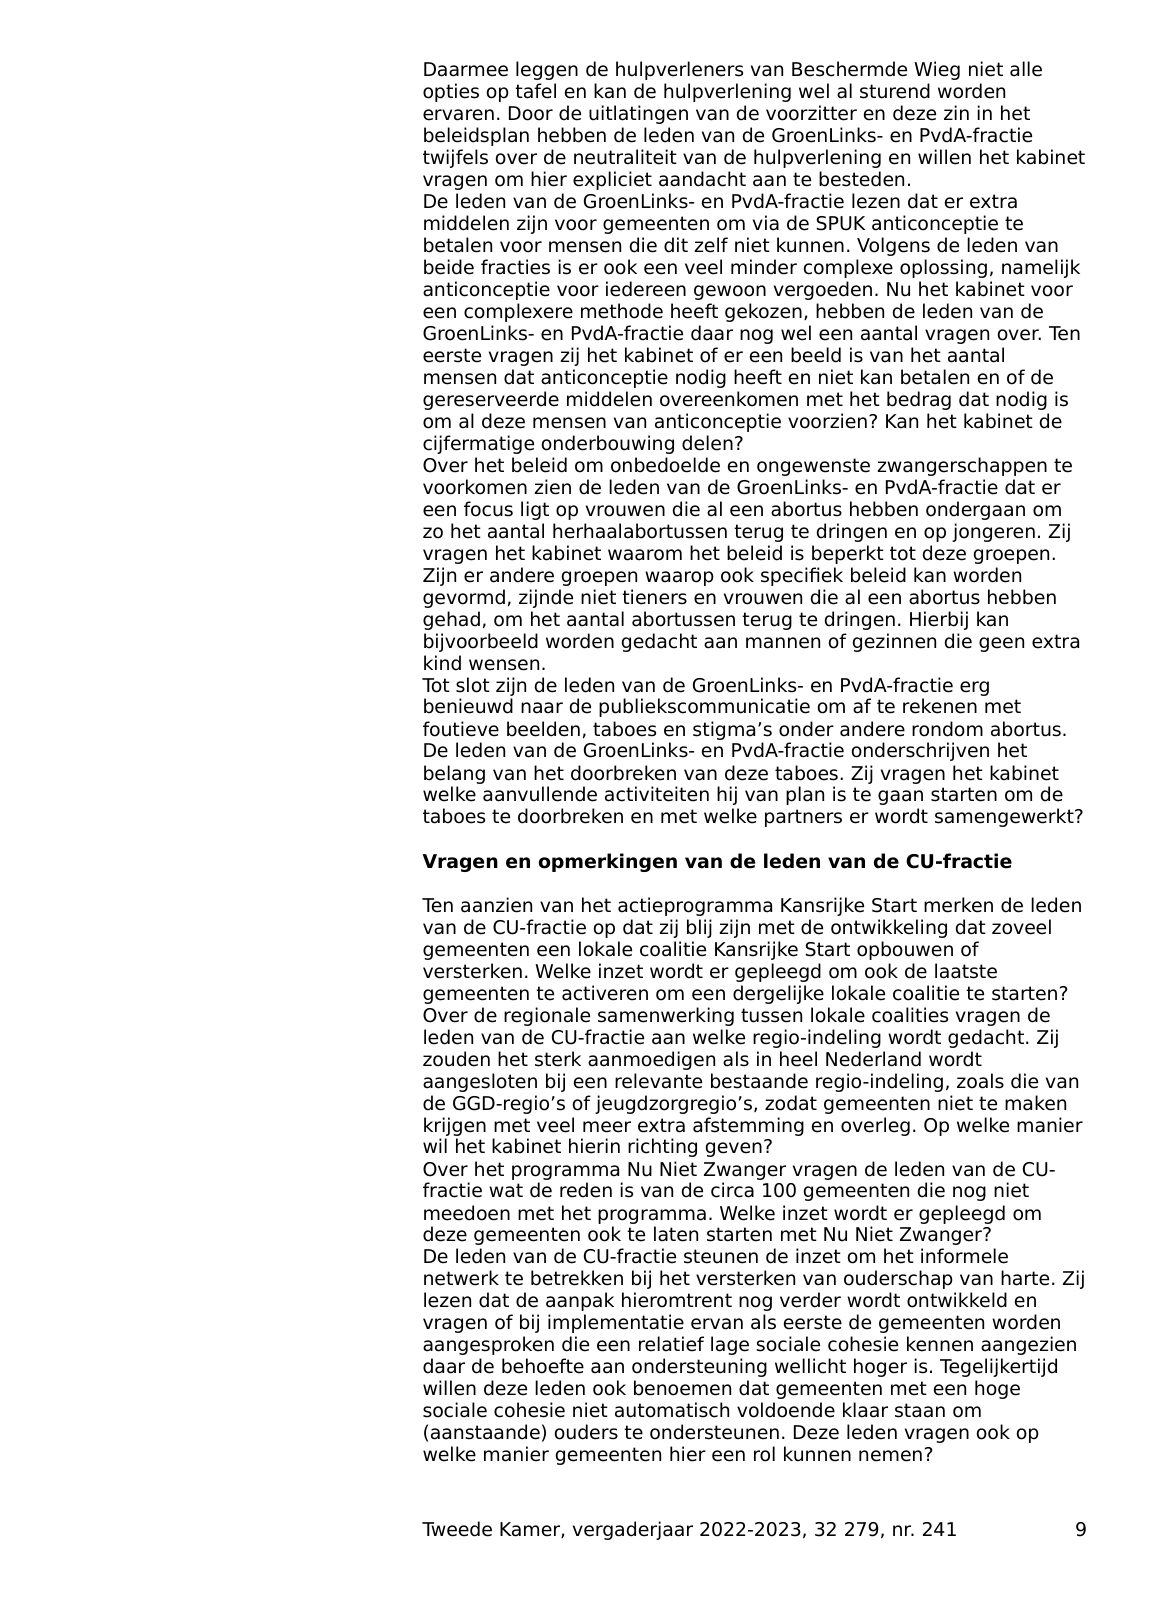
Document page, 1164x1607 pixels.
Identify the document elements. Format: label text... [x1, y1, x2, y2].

text Over het programma Nu Niet Zwanger vragen de leden van de CU-fractie wat de reden is van de circa 100 gemeenten die nog niet meedoen met het programma. Welke inzet wordt er gepleegd om deze gemeenten ook te laten starten met Nu Niet Zwanger? [422, 1158, 1087, 1246]
text Over het beleid om onbedoelde en ongewenste zwangerschappen te voorkomen zien de leden van de GroenLinks- en PvdA-fractie dat er een focus ligt op vrouwen die al een abortus hebben ondergaan om zo het aantal herhaalabortussen terug te dringen en op jongeren. Zij vragen het kabinet waarom het beleid is beperkt tot deze groepen. Zijn er andere groepen waarop ook specifiek beleid kan worden gevormd, zijnde niet tieners en vrouwen die al een abortus hebben gehad, om het aantal abortussen terug te dringen. Hierbij kan bijvoorbeeld worden gedacht aan mannen of gezinnen die geen extra kind wensen. [422, 455, 1087, 674]
text Tot slot zijn de leden van de GroenLinks- en PvdA-fractie erg benieuwd naar de publiekscommunicatie om af te rekenen met foutieve beelden, taboes en stigma’s onder andere rondom abortus. De leden van de GroenLinks- en PvdA-fractie onderschrijven het belang van het doorbreken van deze taboes. Zij vragen het kabinet welke aanvullende activiteiten hij van plan is te gaan starten om de taboes te doorbreken en met welke partners er wordt samengewerkt? [422, 674, 1087, 828]
text Over de regionale samenwerking tussen lokale coalities vragen de leden van de CU-fractie aan welke regio-indeling wordt gedacht. Zij zouden het sterk aanmoedigen als in heel Nederland wordt aangesloten bij een relevante bestaande regio-indeling, zoals die van de GGD-regio’s of jeugdzorgregio’s, zodat gemeenten niet te maken krijgen met veel meer extra afstemming en overleg. Op welke manier wil het kabinet hierin richting geven? [422, 1004, 1087, 1158]
text Daarmee leggen de hulpverleners van Beschermde Wieg niet alle opties op tafel en kan de hulpverlening wel al sturend worden ervaren. Door de uitlatingen van de voorzitter en deze zin in het beleidsplan hebben de leden van de GroenLinks- en PvdA-fractie twijfels over de neutraliteit van de hulpverlening en willen het kabinet vragen om hier expliciet aandacht aan te besteden. [422, 59, 1087, 191]
text De leden van de CU-fractie steunen de inzet om het informele netwerk te betrekken bij het versterken van ouderschap van harte. Zij lezen dat de aanpak hieromtrent nog verder wordt ontwikkeld en vragen of bij implementatie ervan als eerste de gemeenten worden aangesproken die een relatief lage sociale cohesie kennen aangezien daar de behoefte aan ondersteuning wellicht hoger is. Tegelijkertijd willen deze leden ook benoemen dat gemeenten met een hoge sociale cohesie niet automatisch voldoende klaar staan om (aanstaande) ouders te ondersteunen. Deze leden vragen ook op welke manier gemeenten hier een rol kunnen nemen? [422, 1246, 1087, 1466]
text De leden van de GroenLinks- en PvdA-fractie lezen dat er extra middelen zijn voor gemeenten om via de SPUK anticonceptie te betalen voor mensen die dit zelf niet kunnen. Volgens de leden van beide fracties is er ook een veel minder complexe oplossing, namelijk anticonceptie voor iedereen gewoon vergoeden. Nu het kabinet voor een complexere methode heeft gekozen, hebben de leden van de GroenLinks- en PvdA-fractie daar nog wel een aantal vragen over. Ten eerste vragen zij het kabinet of er een beeld is van het aantal mensen dat anticonceptie nodig heeft en niet kan betalen en of de gereserveerde middelen overeenkomen met het bedrag dat nodig is om al deze mensen van anticonceptie voorzien? Kan het kabinet de cijfermatige onderbouwing delen? [422, 191, 1087, 455]
text Ten aanzien van het actieprogramma Kansrijke Start merken de leden van de CU-fractie op dat zij blij zijn met de ontwikkeling dat zoveel gemeenten een lokale coalitie Kansrijke Start opbouwen of versterken. Welke inzet wordt er gepleegd om ook de laatste gemeenten te activeren om een dergelijke lokale coalitie te starten? [422, 895, 1087, 1004]
subtitle Vragen en opmerkingen van de leden van de CU-fractie [422, 851, 1087, 872]
